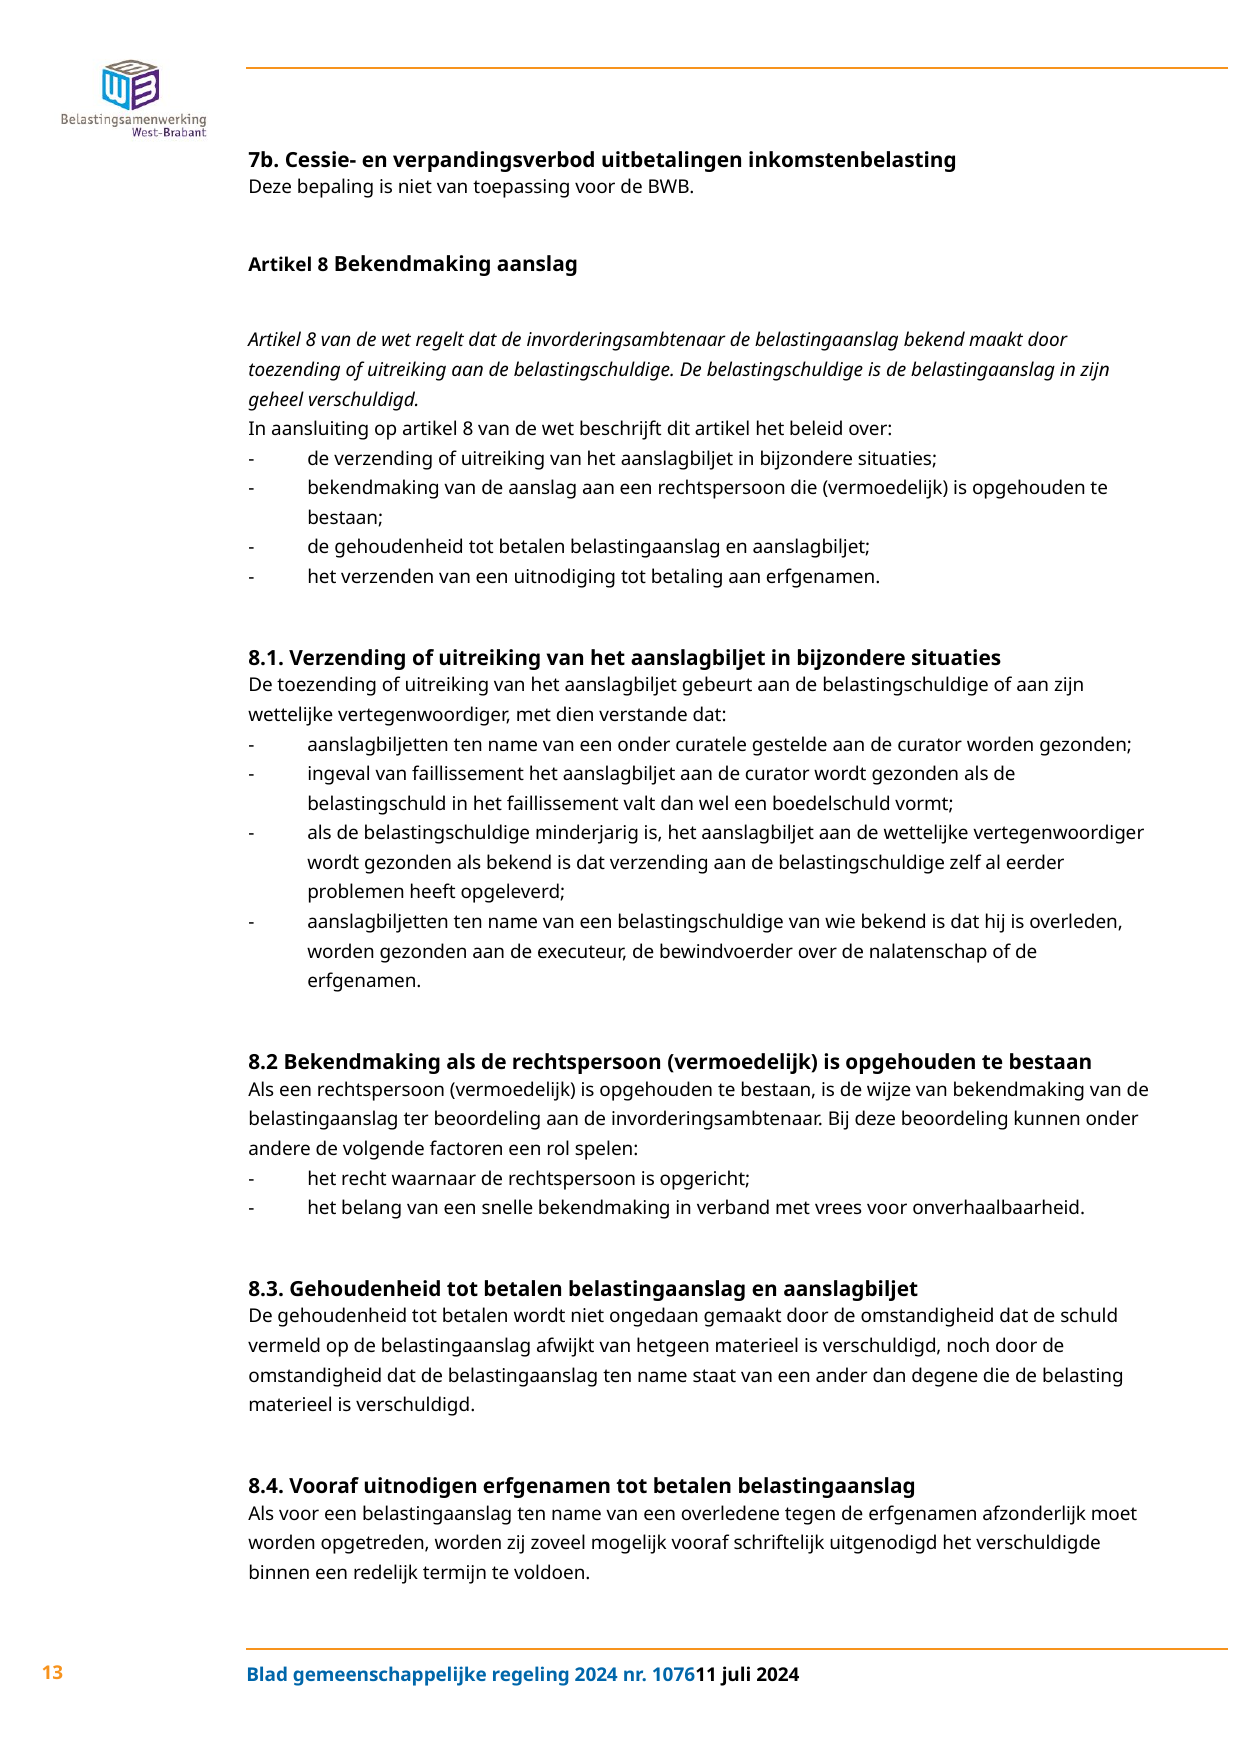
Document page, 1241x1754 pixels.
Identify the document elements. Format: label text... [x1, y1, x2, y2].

text Als voor een belastingaanslag ten name van een overledene tegen de erfgenamen afzonderlijk moet worden opgetreden, worden zij zoveel mogelijk vooraf schriftelijk uitgenodigd het verschuldigde binnen een redelijk termijn te voldoen. [248, 1500, 1152, 1585]
text De toezending of uitreiking van het aanslagbiljet gebeurt aan de belastingschuldige of aan zijn wettelijke vertegenwoordiger, met dien verstande dat: [248, 672, 1152, 727]
list het belang van een snelle bekendmaking in verband met vrees voor onverhaalbaarheid. [248, 1194, 1152, 1220]
list aanslagbiljetten ten name van een belastingschuldige van wie bekend is dat hij is overleden, worden gezonden aan de executeur, de bewindvoerder over de nalatenschap of de erfgenamen. [248, 908, 1152, 993]
picture [41, 47, 231, 172]
text Deze bepaling is niet van toepassing voor de BWB. [248, 174, 1152, 199]
text Als een rechtspersoon (vermoedelijk) is opgehouden te bestaan, is de wijze van bekendmaking van de belastingaanslag ter beoordeling aan de invorderingsambtenaar. Bij deze beoordeling kunnen onder andere de volgende factoren een rol spelen: [248, 1076, 1152, 1161]
list het recht waarnaar de rechtspersoon is opgericht; [248, 1165, 1152, 1190]
text In aansluiting op artikel 8 van de wet beschrijft dit artikel het beleid over: [248, 415, 1152, 441]
text Artikel 8 Bekendmaking aanslag [248, 249, 1152, 277]
text De gehoudenheid tot betalen wordt niet ongedaan gemaakt door de omstandigheid dat de schuld vermeld op de belastingaanslag afwijkt van hetgeen materieel is verschuldigd, noch door de omstandigheid dat de belastingaanslag ten name staat van een ander dan degene die de belasting materieel is verschuldigd. [248, 1303, 1152, 1417]
list ingeval van faillissement het aanslagbiljet aan de curator wordt gezonden als de belastingschuld in het faillissement valt dan wel een boedelschuld vormt; [248, 760, 1152, 816]
text 8.2 Bekendmaking als de rechtspersoon (vermoedelijk) is opgehouden te bestaan [248, 1047, 1152, 1076]
text 7b. Cessie- en verpandingsverbod uitbetalingen inkomstenbelasting [248, 145, 1152, 174]
text Artikel 8 van de wet regelt dat de invorderingsambtenaar de belastingaanslag bekend maakt door toezending of uitreiking aan de belastingschuldige. De belastingschuldige is de belastingaanslag in zijn geheel verschuldigd. [248, 327, 1152, 411]
list als de belastingschuldige minderjarig is, het aanslagbiljet aan de wettelijke vertegenwoordiger wordt gezonden als bekend is dat verzending aan de belastingschuldige zelf al eerder problemen heeft opgeleverd; [248, 819, 1152, 904]
list bekendmaking van de aanslag aan een rechtspersoon die (vermoedelijk) is opgehouden te bestaan; [248, 474, 1152, 530]
list de verzending of uitreiking van het aanslagbiljet in bijzondere situaties; [248, 445, 1152, 471]
list de gehoudenheid tot betalen belastingaanslag en aanslagbiljet; [248, 534, 1152, 559]
text 8.4. Vooraf uitnodigen erfgenamen tot betalen belastingaanslag [248, 1471, 1152, 1500]
text 8.3. Gehoudenheid tot betalen belastingaanslag en aanslagbiljet [248, 1274, 1152, 1303]
list aanslagbiljetten ten name van een onder curatele gestelde aan de curator worden gezonden; [248, 731, 1152, 757]
text 8.1. Verzending of uitreiking van het aanslagbiljet in bijzondere situaties [248, 643, 1152, 672]
list het verzenden van een uitnodiging tot betaling aan erfgenamen. [248, 563, 1152, 589]
